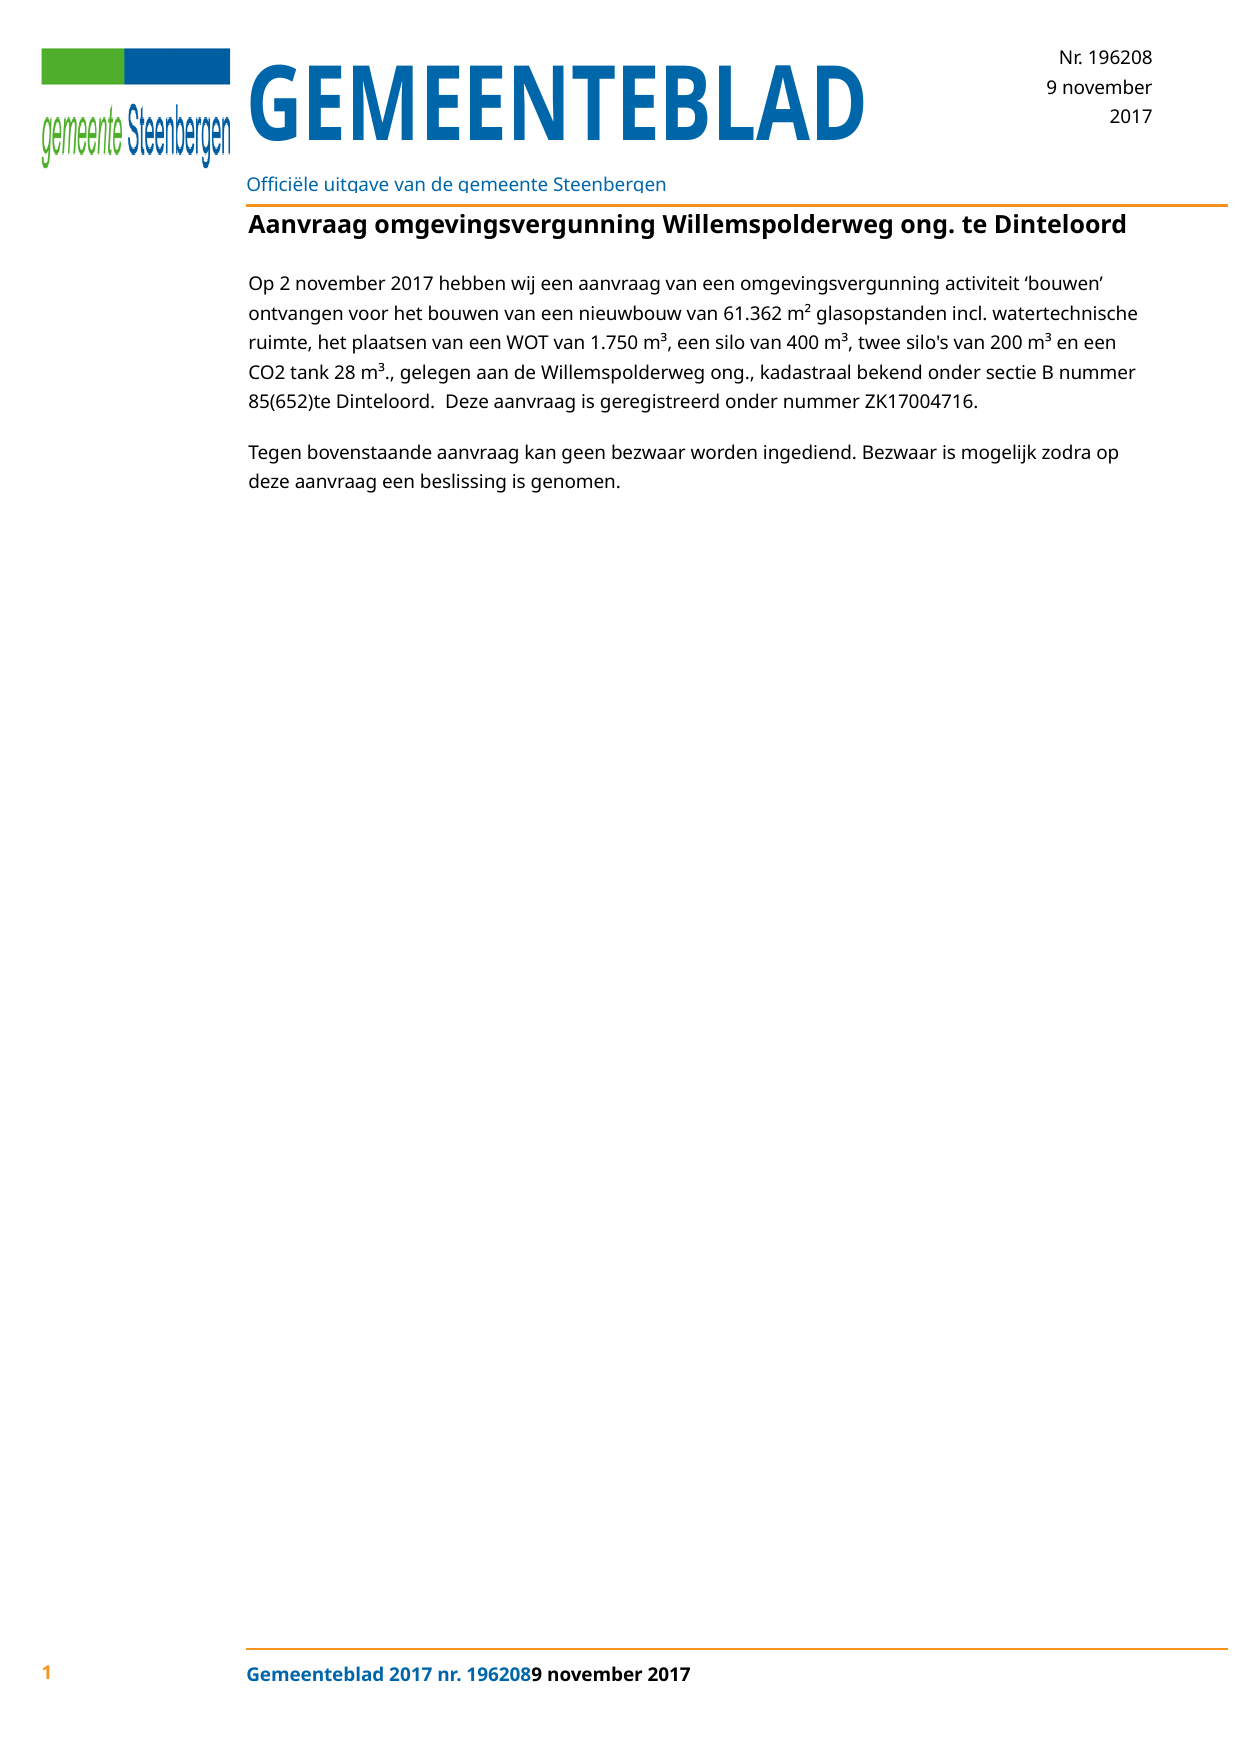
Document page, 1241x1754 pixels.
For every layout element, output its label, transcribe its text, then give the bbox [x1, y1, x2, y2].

text Tegen bovenstaande aanvraag kan geen bezwaar worden ingediend. Bezwaar is mogelijk zodra op deze aanvraag een beslissing is genomen. [248, 439, 1152, 494]
text Aanvraag omgevingsvergunning Willemspolderweg ong. te Dinteloord [248, 207, 1152, 241]
text Op 2 november 2017 hebben wij een aanvraag van een omgevingsvergunning activiteit ‘bouwen’ ontvangen voor het bouwen van een nieuwbouw van 61.362 m² glasopstanden incl. watertechnische ruimte, het plaatsen van een WOT van 1.750 m³, een silo van 400 m³, twee silo's van 200 m³ en een CO2 tank 28 m³., gelegen aan de Willemspolderweg ong., kadastraal bekend onder sectie B nummer 85(652)te Dinteloord. Deze aanvraag is geregistreerd onder nummer ZK17004716. [248, 270, 1152, 414]
picture [41, 47, 231, 172]
